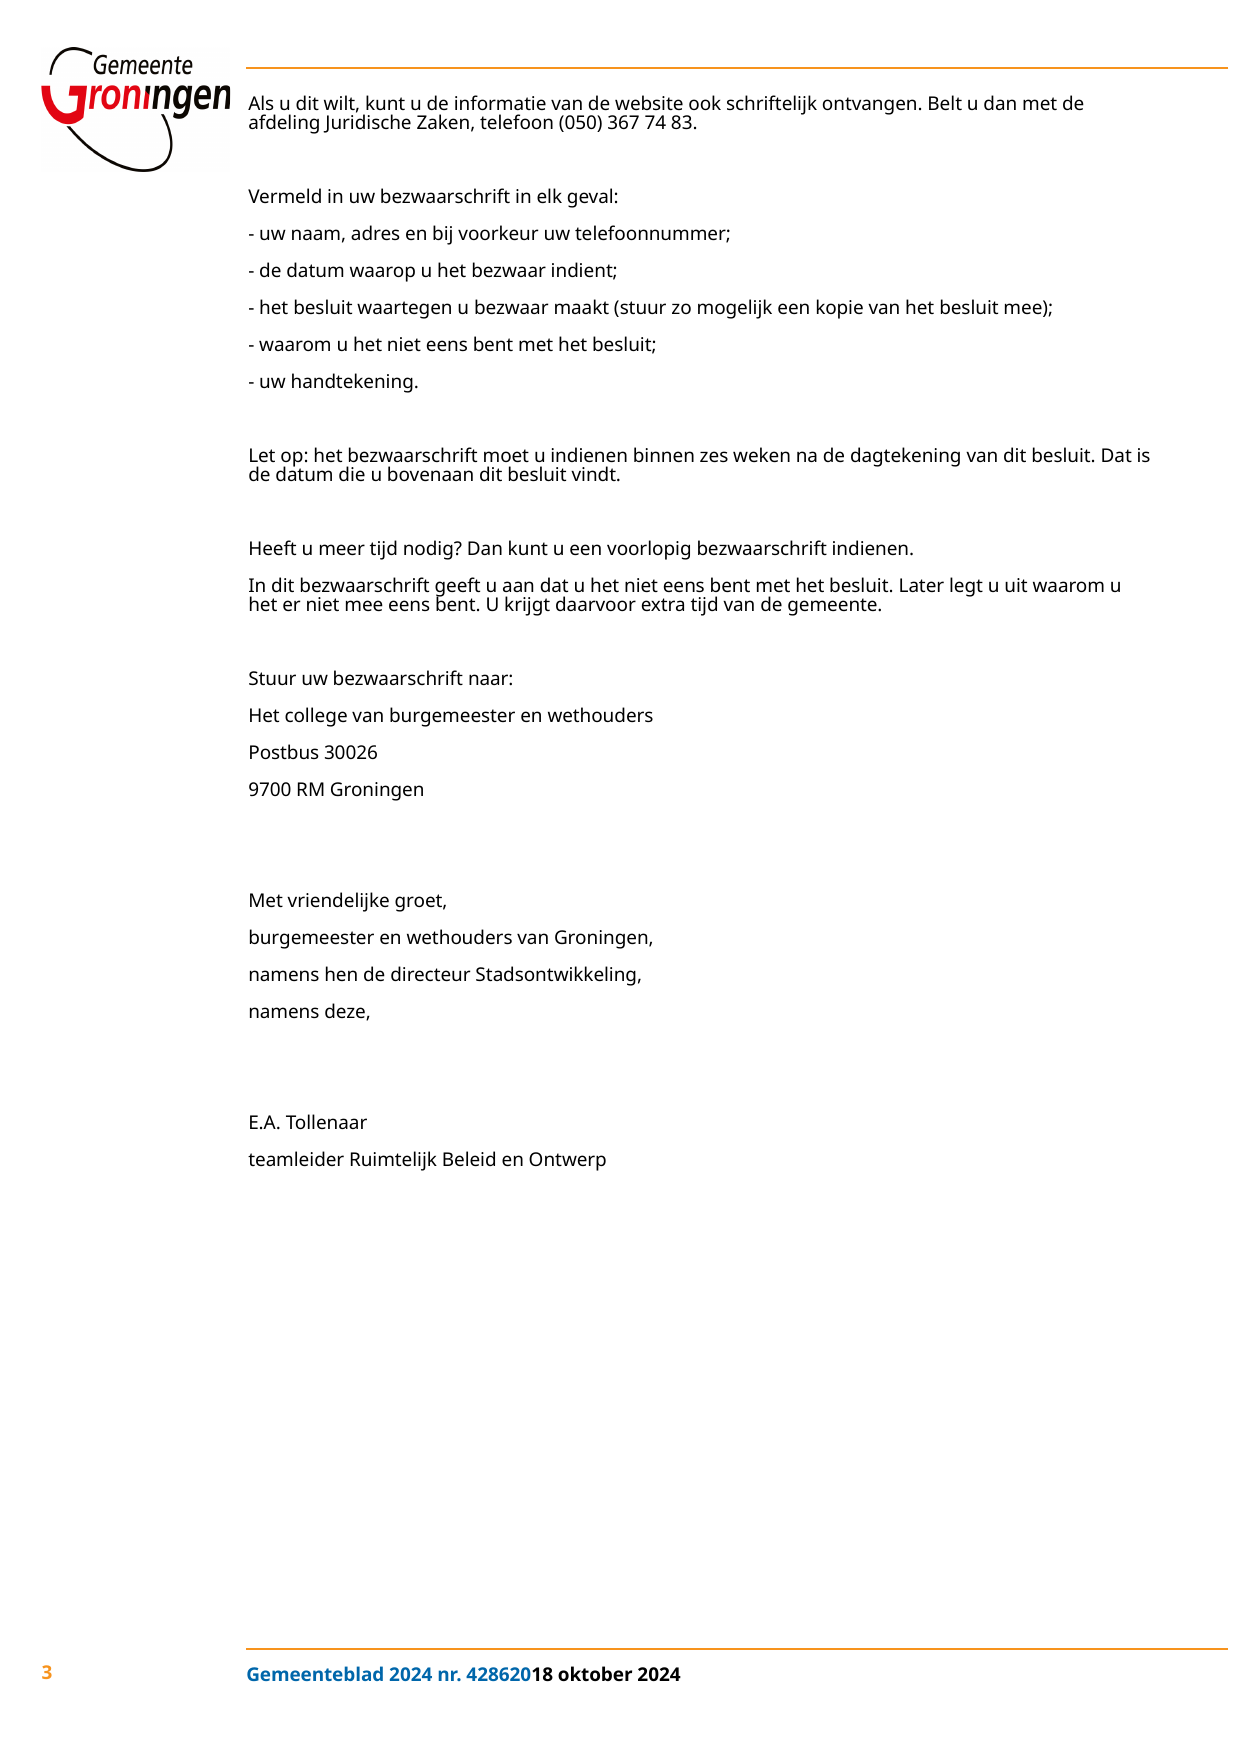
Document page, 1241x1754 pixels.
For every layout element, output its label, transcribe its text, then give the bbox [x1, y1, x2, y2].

text - uw handtekening. [248, 373, 1152, 392]
text Postbus 30026 [248, 744, 1152, 763]
text namens hen de directeur Stadsontwikkeling, [248, 966, 1152, 985]
picture [41, 47, 231, 172]
text Vermeld in uw bezwaarschrift in elk geval: [248, 188, 1152, 207]
text E.A. Tollenaar [248, 1114, 1152, 1133]
text Let op: het bezwaarschrift moet u indienen binnen zes weken na de dagtekening van dit besluit. Dat is de datum die u bovenaan dit besluit vindt. [248, 447, 1152, 485]
text - waarom u het niet eens bent met het besluit; [248, 336, 1152, 355]
text Het college van burgemeester en wethouders [248, 707, 1152, 727]
text - uw naam, adres en bij voorkeur uw telefoonnummer; [248, 225, 1152, 244]
text namens deze, [248, 1003, 1152, 1022]
text teamleider Ruimtelijk Beleid en Ontwerp [248, 1151, 1152, 1170]
text Als u dit wilt, kunt u de informatie van de website ook schriftelijk ontvangen. Belt u dan met de afdeling Juridische Zaken, telefoon (050) 367 74 83. [248, 95, 1152, 133]
text burgemeester en wethouders van Groningen, [248, 929, 1152, 948]
text Met vriendelijke groet, [248, 892, 1152, 911]
text Heeft u meer tijd nodig? Dan kunt u een voorlopig bezwaarschrift indienen. [248, 540, 1152, 559]
text Stuur uw bezwaarschrift naar: [248, 670, 1152, 689]
text - het besluit waartegen u bezwaar maakt (stuur zo mogelijk een kopie van het besluit mee); [248, 299, 1152, 318]
text 9700 RM Groningen [248, 781, 1152, 801]
text In dit bezwaarschrift geeft u aan dat u het niet eens bent met het besluit. Later legt u uit waarom u het er niet mee eens bent. U krijgt daarvoor extra tijd van de gemeente. [248, 577, 1152, 616]
text - de datum waarop u het bezwaar indient; [248, 262, 1152, 281]
